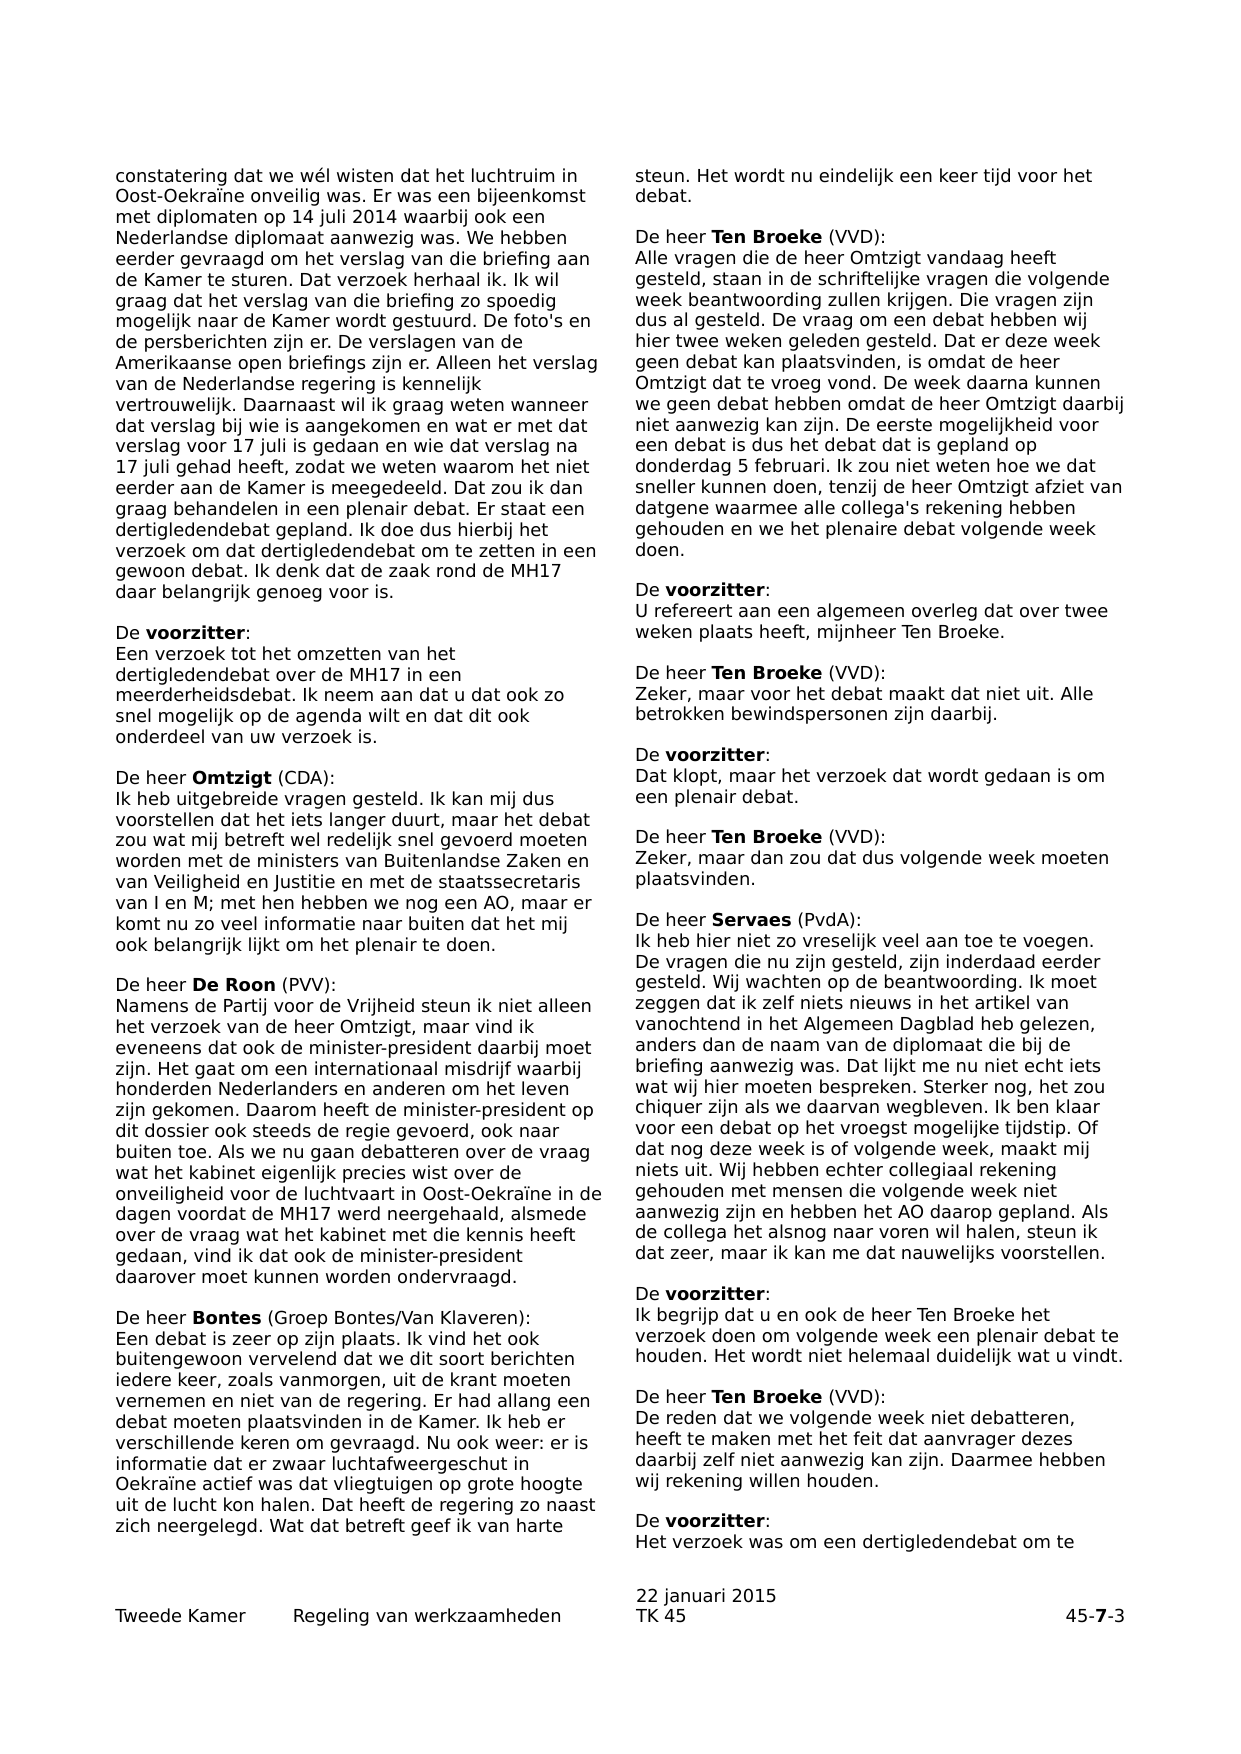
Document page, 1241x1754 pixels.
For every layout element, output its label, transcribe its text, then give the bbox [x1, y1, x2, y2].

text De voorzitter: [635, 1284, 1125, 1304]
text steun. Het wordt nu eindelijk een keer tijd voor het debat. [635, 165, 1125, 207]
text De heer Bontes (Groep Bontes/Van Klaveren): [115, 1307, 605, 1328]
text De voorzitter: [635, 580, 1125, 601]
text De heer Servaes (PvdA): [635, 910, 1125, 931]
text De heer Ten Broeke (VVD): [635, 663, 1125, 683]
text Dat klopt, maar het verzoek dat wordt gedaan is om een plenair debat. [635, 766, 1125, 807]
text Ik heb uitgebreide vragen gesteld. Ik kan mij dus voorstellen dat het iets langer duurt, maar het debat zou wat mij betreft wel redelijk snel gevoerd moeten worden met de ministers van Buitenlandse Zaken en van Veiligheid en Justitie en met de staatssecretaris van I en M; met hen hebben we nog een AO, maar er komt nu zo veel informatie naar buiten dat het mij ook belangrijk lijkt om het plenair te doen. [115, 788, 605, 955]
text Alle vragen die de heer Omtzigt vandaag heeft gesteld, staan in de schriftelijke vragen die volgende week beantwoording zullen krijgen. Die vragen zijn dus al gesteld. De vraag om een debat hebben wij hier twee weken geleden gesteld. Dat er deze week geen debat kan plaatsvinden, is omdat de heer Omtzigt dat te vroeg vond. De week daarna kunnen we geen debat hebben omdat de heer Omtzigt daarbij niet aanwezig kan zijn. De eerste mogelijkheid voor een debat is dus het debat dat is gepland op donderdag 5 februari. Ik zou niet weten hoe we dat sneller kunnen doen, tenzij de heer Omtzigt afziet van datgene waarmee alle collega's rekening hebben gehouden en we het plenaire debat volgende week doen. [635, 248, 1125, 560]
text U refereert aan een algemeen overleg dat over twee weken plaats heeft, mijnheer Ten Broeke. [635, 601, 1125, 643]
text De heer De Roon (PVV): [115, 975, 605, 996]
text constatering dat we wél wisten dat het luchtruim in Oost-Oekraïne onveilig was. Er was een bijeenkomst met diplomaten op 14 juli 2014 waarbij ook een Nederlandse diplomaat aanwezig was. We hebben eerder gevraagd om het verslag van die briefing aan de Kamer te sturen. Dat verzoek herhaal ik. Ik wil graag dat het verslag van die briefing zo spoedig mogelijk naar de Kamer wordt gestuurd. De foto's en de persberichten zijn er. De verslagen van de Amerikaanse open briefings zijn er. Alleen het verslag van de Nederlandse regering is kennelijk vertrouwelijk. Daarnaast wil ik graag weten wanneer dat verslag bij wie is aangekomen en wat er met dat verslag voor 17 juli is gedaan en wie dat verslag na 17 juli gehad heeft, zodat we weten waarom het niet eerder aan de Kamer is meegedeeld. Dat zou ik dan graag behandelen in een plenair debat. Er staat een dertigledendebat gepland. Ik doe dus hierbij het verzoek om dat dertigledendebat om te zetten in een gewoon debat. Ik denk dat de zaak rond de MH17 daar belangrijk genoeg voor is. [115, 165, 605, 603]
text De heer Omtzigt (CDA): [115, 768, 605, 788]
text Zeker, maar voor het debat maakt dat niet uit. Alle betrokken bewindspersonen zijn daarbij. [635, 683, 1125, 725]
text De voorzitter: [635, 1511, 1125, 1532]
text De heer Ten Broeke (VVD): [635, 1387, 1125, 1408]
text De reden dat we volgende week niet debatteren, heeft te maken met het feit dat aanvrager dezes daarbij zelf niet aanwezig kan zijn. Daarmee hebben wij rekening willen houden. [635, 1408, 1125, 1491]
text Een debat is zeer op zijn plaats. Ik vind het ook buitengewoon vervelend dat we dit soort berichten iedere keer, zoals vanmorgen, uit de krant moeten vernemen en niet van de regering. Er had allang een debat moeten plaatsvinden in de Kamer. Ik heb er verschillende keren om gevraagd. Nu ook weer: er is informatie dat er zwaar luchtafweergeschut in Oekraïne actief was dat vliegtuigen op grote hoogte uit de lucht kon halen. Dat heeft de regering zo naast zich neergelegd. Wat dat betreft geef ik van harte [115, 1328, 605, 1537]
text De voorzitter: [115, 623, 605, 643]
text De heer Ten Broeke (VVD): [635, 827, 1125, 848]
text Het verzoek was om een dertigledendebat om te [635, 1532, 1125, 1553]
text Een verzoek tot het omzetten van het dertigledendebat over de MH17 in een meerderheidsdebat. Ik neem aan dat u dat ook zo snel mogelijk op de agenda wilt en dat dit ook onderdeel van uw verzoek is. [115, 643, 605, 748]
text De heer Ten Broeke (VVD): [635, 227, 1125, 248]
text Ik heb hier niet zo vreselijk veel aan toe te voegen. De vragen die nu zijn gesteld, zijn inderdaad eerder gesteld. Wij wachten op de beantwoording. Ik moet zeggen dat ik zelf niets nieuws in het artikel van vanochtend in het Algemeen Dagblad heb gelezen, anders dan de naam van de diplomaat die bij de briefing aanwezig was. Dat lijkt me nu niet echt iets wat wij hier moeten bespreken. Sterker nog, het zou chiquer zijn als we daarvan wegbleven. Ik ben klaar voor een debat op het vroegst mogelijke tijdstip. Of dat nog deze week is of volgende week, maakt mij niets uit. Wij hebben echter collegiaal rekening gehouden met mensen die volgende week niet aanwezig zijn en hebben het AO daarop gepland. Als de collega het alsnog naar voren wil halen, steun ik dat zeer, maar ik kan me dat nauwelijks voorstellen. [635, 931, 1125, 1264]
text De voorzitter: [635, 745, 1125, 766]
text Ik begrijp dat u en ook de heer Ten Broeke het verzoek doen om volgende week een plenair debat te houden. Het wordt niet helemaal duidelijk wat u vindt. [635, 1304, 1125, 1367]
text Namens de Partij voor de Vrijheid steun ik niet alleen het verzoek van de heer Omtzigt, maar vind ik eveneens dat ook de minister-president daarbij moet zijn. Het gaat om een internationaal misdrijf waarbij honderden Nederlanders en anderen om het leven zijn gekomen. Daarom heeft de minister-president op dit dossier ook steeds de regie gevoerd, ook naar buiten toe. Als we nu gaan debatteren over de vraag wat het kabinet eigenlijk precies wist over de onveiligheid voor de luchtvaart in Oost-Oekraïne in de dagen voordat de MH17 werd neergehaald, alsmede over de vraag wat het kabinet met die kennis heeft gedaan, vind ik dat ook de minister-president daarover moet kunnen worden ondervraagd. [115, 996, 605, 1287]
text Zeker, maar dan zou dat dus volgende week moeten plaatsvinden. [635, 848, 1125, 890]
